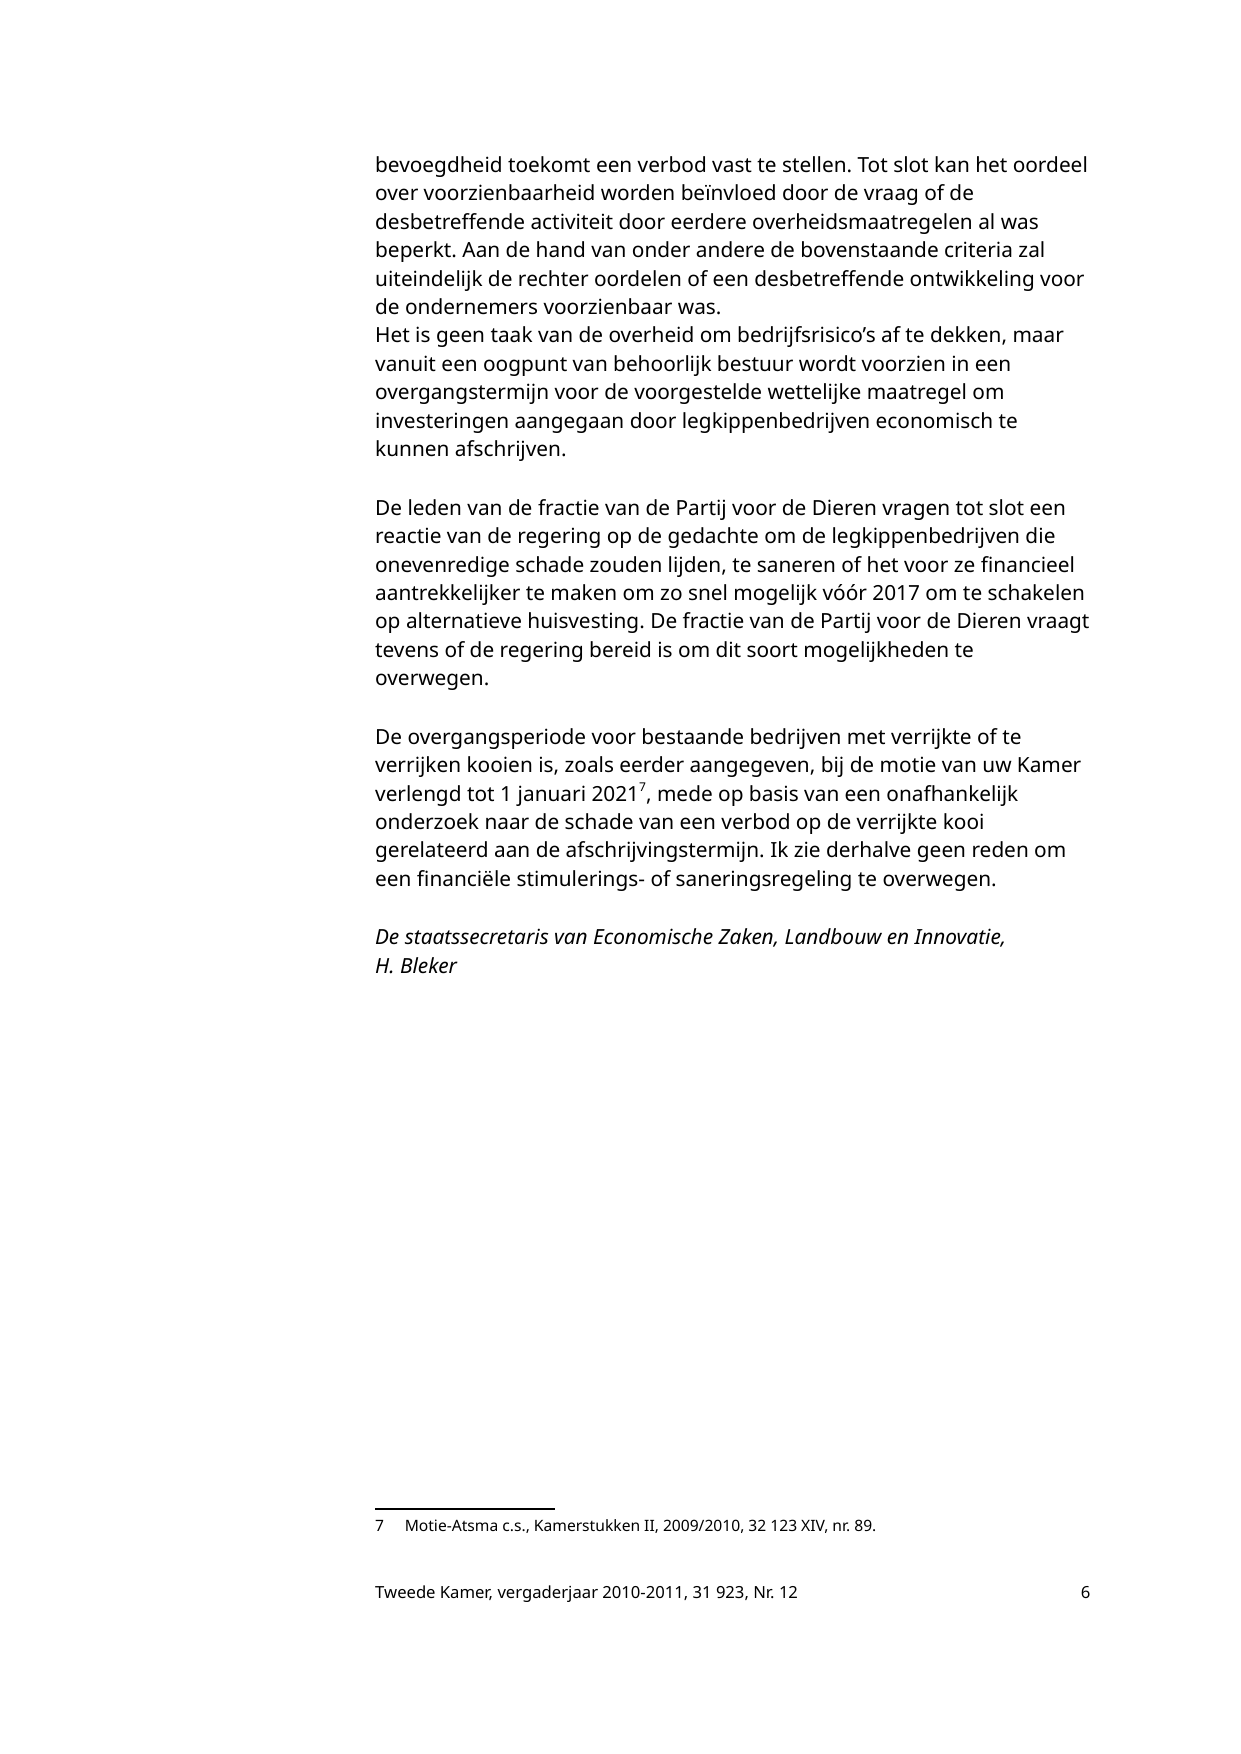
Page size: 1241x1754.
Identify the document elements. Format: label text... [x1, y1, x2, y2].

text De staatssecretaris van Economische Zaken, Landbouw en Innovatie, [375, 922, 1090, 951]
text Motie-Atsma c.s., Kamerstukken II, 2009/2010, 32 123 XIV, nr. 89. [375, 1508, 1090, 1536]
text H. Bleker [375, 951, 1090, 979]
text De overgangsperiode voor bestaande bedrijven met verrijkte of te verrijken kooien is, zoals eerder aangegeven, bij de motie van uw Kamer verlengd tot 1 januari 2021, mede op basis van een onafhankelijk onderzoek naar de schade van een verbod op de verrijkte kooi gerelateerd aan de afschrijvingstermijn. Ik zie derhalve geen reden om een financiële stimulerings- of saneringsregeling te overwegen. [375, 722, 1090, 892]
text bevoegdheid toekomt een verbod vast te stellen. Tot slot kan het oordeel over voorzienbaarheid worden beïnvloed door de vraag of de desbetreffende activiteit door eerdere overheidsmaatregelen al was beperkt. Aan de hand van onder andere de bovenstaande criteria zal uiteindelijk de rechter oordelen of een desbetreffende ontwikkeling voor de ondernemers voorzienbaar was. [375, 150, 1090, 321]
text De leden van de fractie van de Partij voor de Dieren vragen tot slot een reactie van de regering op de gedachte om de legkippenbedrijven die onevenredige schade zouden lijden, te saneren of het voor ze financieel aantrekkelijker te maken om zo snel mogelijk vóór 2017 om te schakelen op alternatieve huisvesting. De fractie van de Partij voor de Dieren vraagt tevens of de regering bereid is om dit soort mogelijkheden te overwegen. [375, 493, 1090, 692]
text Het is geen taak van de overheid om bedrijfsrisico’s af te dekken, maar vanuit een oogpunt van behoorlijk bestuur wordt voorzien in een overgangstermijn voor de voorgestelde wettelijke maatregel om investeringen aangegaan door legkippenbedrijven economisch te kunnen afschrijven. [375, 321, 1090, 463]
